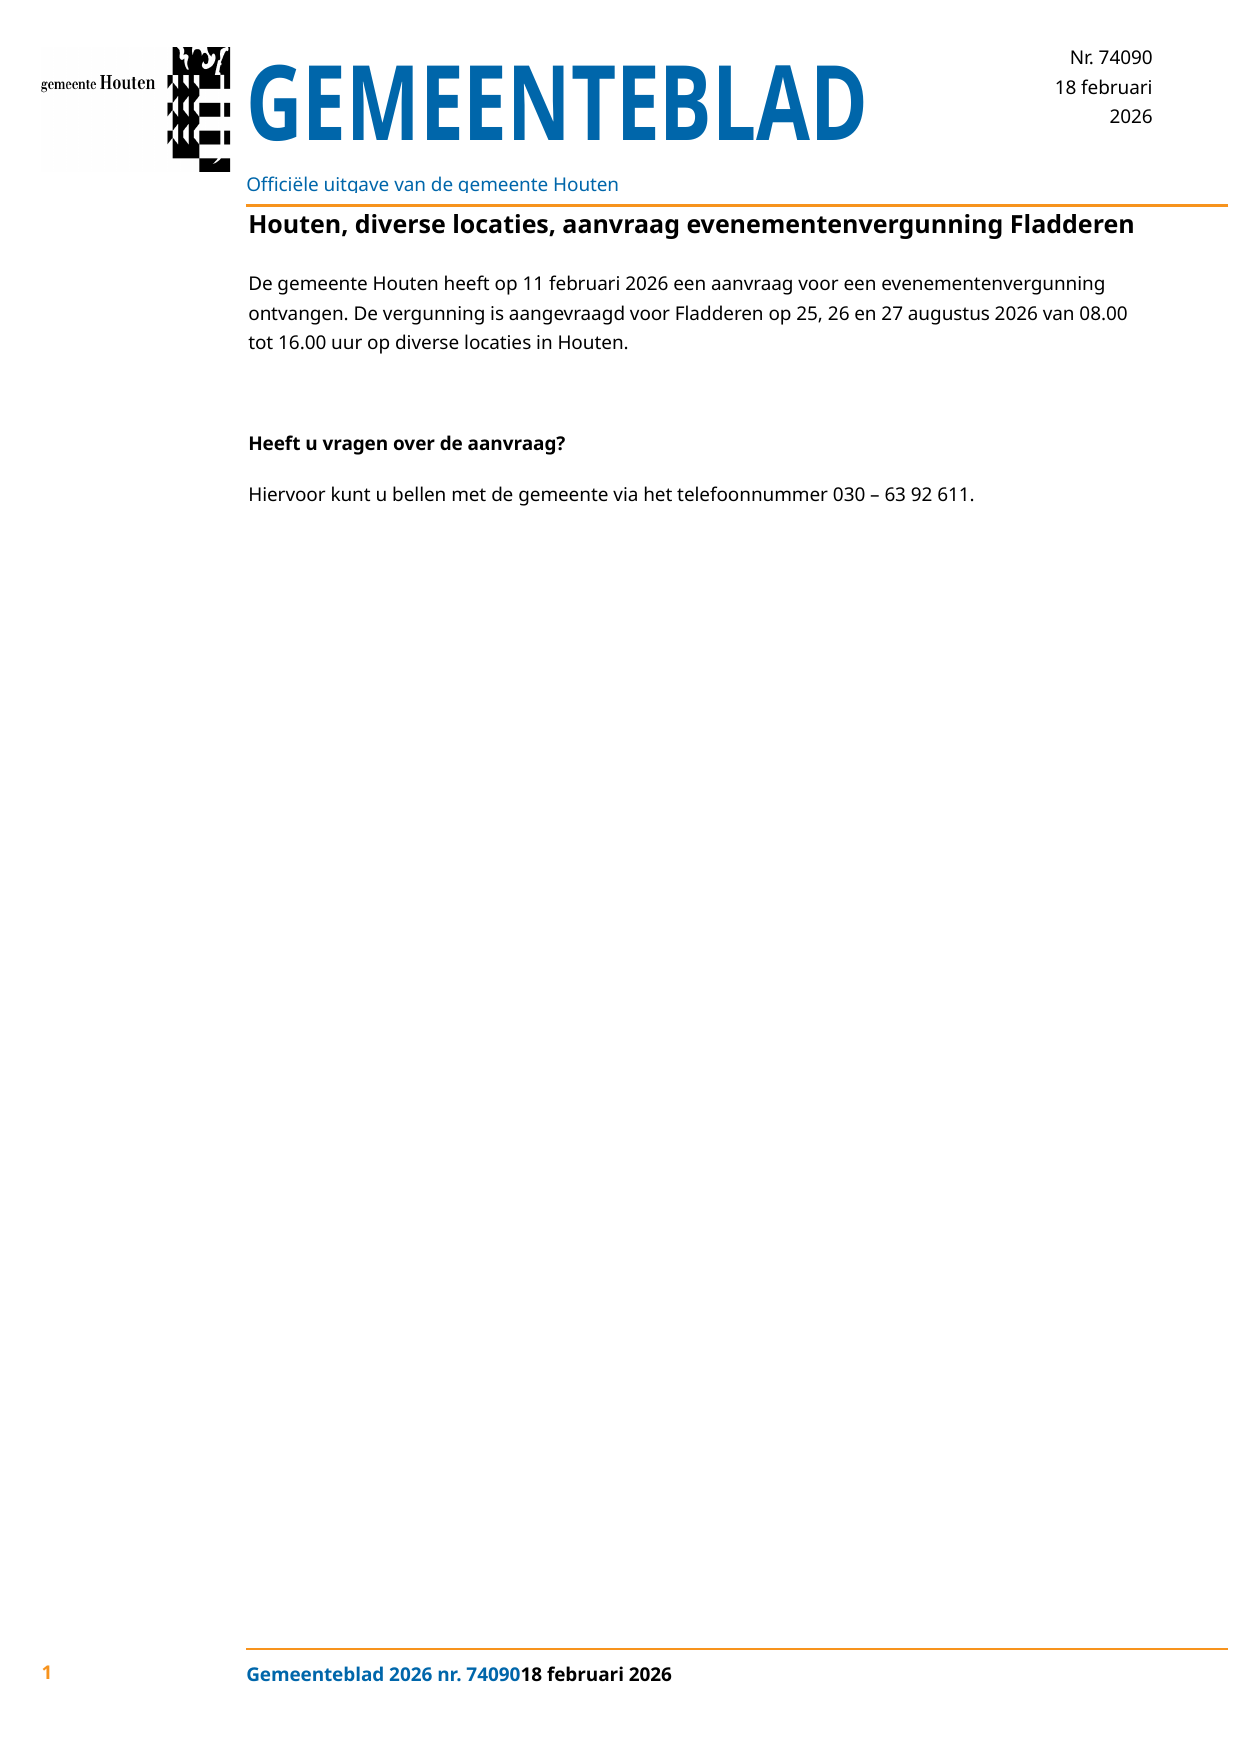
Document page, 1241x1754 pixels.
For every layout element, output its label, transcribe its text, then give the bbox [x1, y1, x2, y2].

picture [41, 47, 231, 172]
text De gemeente Houten heeft op 11 februari 2026 een aanvraag voor een evenementenvergunning ontvangen. De vergunning is aangevraagd voor Fladderen op 25, 26 en 27 augustus 2026 van 08.00 tot 16.00 uur op diverse locaties in Houten. [248, 270, 1152, 355]
text Hiervoor kunt u bellen met de gemeente via het telefoonnummer 030 – 63 92 611. [248, 481, 1152, 506]
text Houten, diverse locaties, aanvraag evenementenvergunning Fladderen [248, 207, 1152, 241]
text Heeft u vragen over de aanvraag? [248, 430, 1152, 456]
